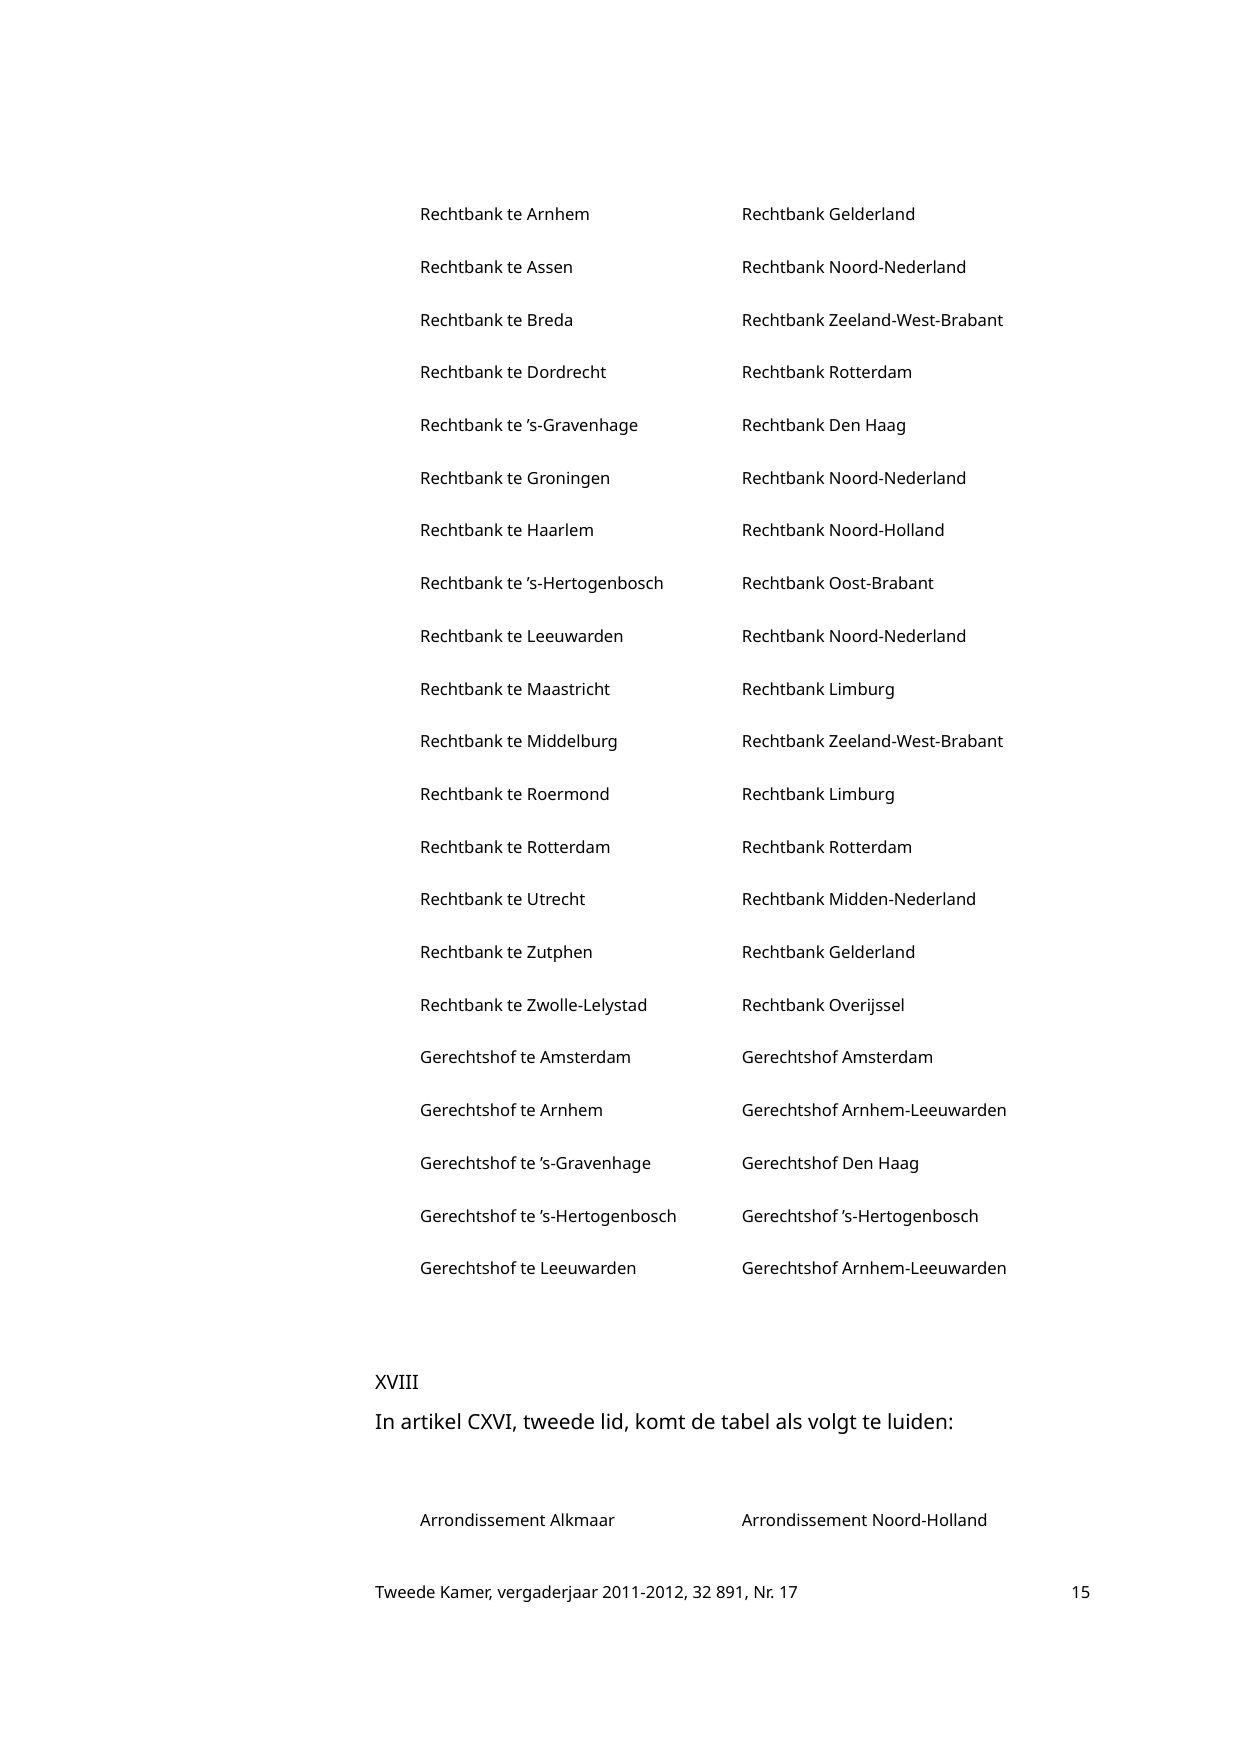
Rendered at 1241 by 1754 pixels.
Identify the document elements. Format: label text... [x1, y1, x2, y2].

table_cell Rechtbank Midden-Nederland [742, 888, 1090, 941]
table_cell Gerechtshof te Arnhem [420, 1099, 742, 1151]
table_cell Rechtbank Zeeland-West-Brabant [742, 730, 1090, 782]
table_cell Gerechtshof Den Haag [742, 1151, 1090, 1204]
text XVIII [375, 1368, 1090, 1395]
table_cell Rechtbank te Roermond [420, 783, 742, 835]
table_cell Rechtbank Den Haag [742, 414, 1090, 466]
table_header Arrondissement Noord-Holland [742, 1508, 1090, 1531]
table_cell Gerechtshof te Amsterdam [420, 1046, 742, 1099]
table_cell [420, 150, 742, 203]
table_cell [742, 150, 1090, 203]
table_cell Gerechtshof te ’s-Gravenhage [420, 1151, 742, 1204]
table_cell Gerechtshof Amsterdam [742, 1046, 1090, 1099]
table_cell Rechtbank te Leeuwarden [420, 624, 742, 677]
table_cell Rechtbank Gelderland [742, 941, 1090, 993]
table_cell Rechtbank te Haarlem [420, 519, 742, 572]
table_cell Rechtbank Noord-Nederland [742, 466, 1090, 519]
table_cell Rechtbank te Assen [420, 255, 742, 308]
table_cell Rechtbank Rotterdam [742, 835, 1090, 888]
table_cell Rechtbank te Zutphen [420, 941, 742, 993]
table_cell Rechtbank te Zwolle-Lelystad [420, 993, 742, 1046]
table_cell Rechtbank Noord-Nederland [742, 255, 1090, 308]
table_cell Rechtbank Overijssel [742, 993, 1090, 1046]
table_cell Gerechtshof te ’s-Hertogenbosch [420, 1204, 742, 1257]
table_cell Rechtbank Limburg [742, 677, 1090, 730]
table_cell Rechtbank te Middelburg [420, 730, 742, 782]
table_cell Rechtbank Gelderland [742, 203, 1090, 255]
table_cell Rechtbank te ’s-Hertogenbosch [420, 572, 742, 624]
table_cell Rechtbank te ’s-Gravenhage [420, 414, 742, 466]
table_header Arrondissement Alkmaar [420, 1508, 742, 1531]
table_cell Rechtbank te Breda [420, 308, 742, 361]
table_cell Gerechtshof Arnhem-Leeuwarden [742, 1099, 1090, 1151]
table_cell Rechtbank te Rotterdam [420, 835, 742, 888]
table_cell Rechtbank Noord-Holland [742, 519, 1090, 572]
table_cell Rechtbank te Dordrecht [420, 361, 742, 413]
table_cell Gerechtshof Arnhem-Leeuwarden [742, 1257, 1090, 1309]
table_cell Rechtbank Zeeland-West-Brabant [742, 308, 1090, 361]
table_cell Rechtbank Noord-Nederland [742, 624, 1090, 677]
table_cell Rechtbank Oost-Brabant [742, 572, 1090, 624]
table_cell Rechtbank Limburg [742, 783, 1090, 835]
table_cell Gerechtshof ’s-Hertogenbosch [742, 1204, 1090, 1257]
table_cell Rechtbank te Maastricht [420, 677, 742, 730]
table_cell Gerechtshof te Leeuwarden [420, 1257, 742, 1309]
table_cell Rechtbank te Arnhem [420, 203, 742, 255]
table_cell Rechtbank te Groningen [420, 466, 742, 519]
text In artikel CXVI, tweede lid, komt de tabel als volgt te luiden: [375, 1407, 1090, 1435]
table_cell Rechtbank te Utrecht [420, 888, 742, 941]
table_cell Rechtbank Rotterdam [742, 361, 1090, 413]
